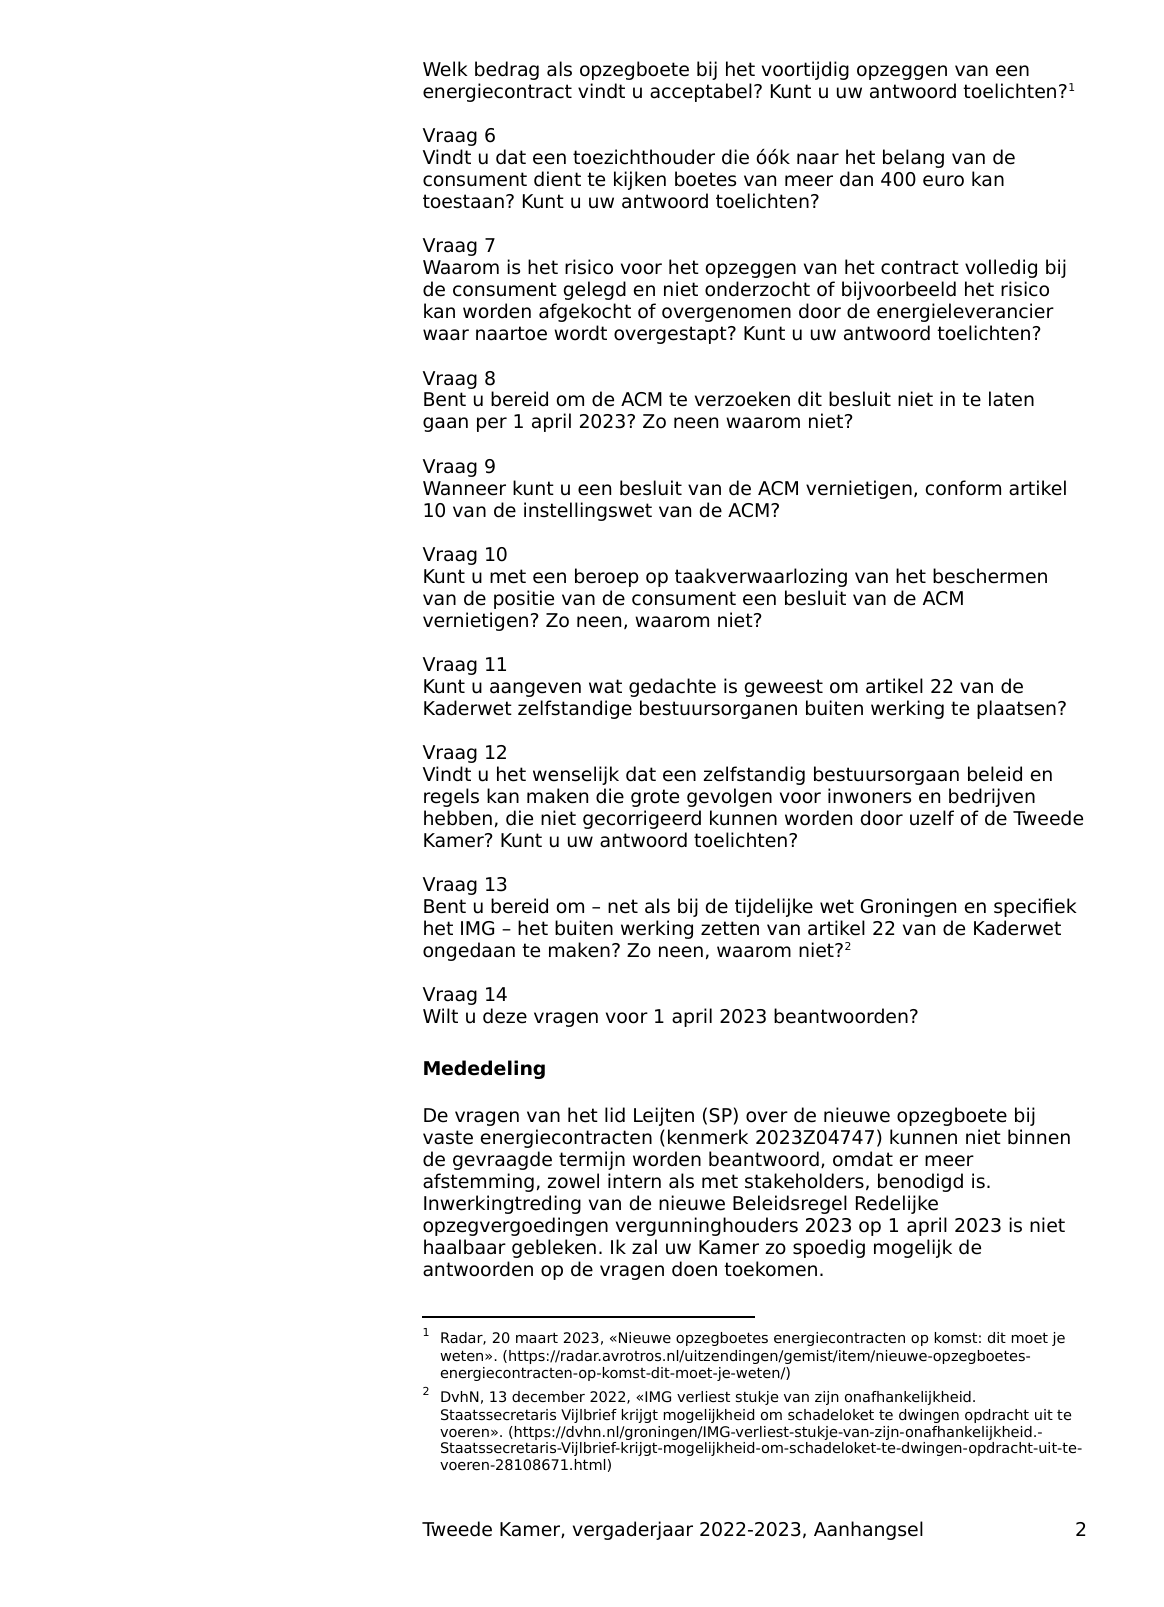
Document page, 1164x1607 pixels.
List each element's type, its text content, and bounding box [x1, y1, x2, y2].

subtitle Mededeling [422, 1058, 1087, 1080]
text Vraag 8 [422, 367, 1087, 389]
text Vraag 14 [422, 984, 1087, 1006]
text Vraag 13 [422, 874, 1087, 896]
text Bent u bereid om de ACM te verzoeken dit besluit niet in te laten gaan per 1 april 2023? Zo neen waarom niet? [422, 389, 1087, 433]
text DvhN, 13 december 2022, «IMG verliest stukje van zijn onafhankelijkheid. Staatssecretaris Vijlbrief krijgt mogelijkheid om schadeloket te dwingen opdracht uit te voeren». (https://dvhn.nl/groningen/IMG-verliest-stukje-van-zijn-onafhankelijkheid.-Staatssecretaris-Vijlbrief-krijgt-mogelijkheid-om-schadeloket-te-dwingen-opdracht-uit-te-voeren-28108671.html) [422, 1385, 1087, 1474]
text Bent u bereid om – net als bij de tijdelijke wet Groningen en specifiek het IMG – het buiten werking zetten van artikel 22 van de Kaderwet ongedaan te maken? Zo neen, waarom niet? [422, 896, 1087, 962]
text Kunt u met een beroep op taakverwaarlozing van het beschermen van de positie van de consument een besluit van de ACM vernietigen? Zo neen, waarom niet? [422, 566, 1087, 632]
text Vraag 12 [422, 742, 1087, 764]
text Vraag 9 [422, 456, 1087, 477]
text Vraag 10 [422, 544, 1087, 566]
text Vraag 7 [422, 235, 1087, 257]
text Wilt u deze vragen voor 1 april 2023 beantwoorden? [422, 1006, 1087, 1028]
text Inwerkingtreding van de nieuwe Beleidsregel Redelijke opzegvergoedingen vergunninghouders 2023 op 1 april 2023 is niet haalbaar gebleken. Ik zal uw Kamer zo spoedig mogelijk de antwoorden op de vragen doen toekomen. [422, 1193, 1087, 1281]
text Radar, 20 maart 2023, «Nieuwe opzegboetes energiecontracten op komst: dit moet je weten». (https://radar.avrotros.nl/uitzendingen/gemist/item/nieuwe-opzegboetes-energiecontracten-op-komst-dit-moet-je-weten/) [422, 1326, 1087, 1382]
text Vindt u het wenselijk dat een zelfstandig bestuursorgaan beleid en regels kan maken die grote gevolgen voor inwoners en bedrijven hebben, die niet gecorrigeerd kunnen worden door uzelf of de Tweede Kamer? Kunt u uw antwoord toelichten? [422, 764, 1087, 852]
text Vraag 11 [422, 654, 1087, 676]
text Vraag 6 [422, 125, 1087, 147]
text Waarom is het risico voor het opzeggen van het contract volledig bij de consument gelegd en niet onderzocht of bijvoorbeeld het risico kan worden afgekocht of overgenomen door de energieleverancier waar naartoe wordt overgestapt? Kunt u uw antwoord toelichten? [422, 257, 1087, 345]
text Kunt u aangeven wat gedachte is geweest om artikel 22 van de Kaderwet zelfstandige bestuursorganen buiten werking te plaatsen? [422, 676, 1087, 720]
text De vragen van het lid Leijten (SP) over de nieuwe opzegboete bij vaste energiecontracten (kenmerk 2023Z04747) kunnen niet binnen de gevraagde termijn worden beantwoord, omdat er meer afstemming, zowel intern als met stakeholders, benodigd is. [422, 1105, 1087, 1193]
text Wanneer kunt u een besluit van de ACM vernietigen, conform artikel 10 van de instellingswet van de ACM? [422, 477, 1087, 521]
text Welk bedrag als opzegboete bij het voortijdig opzeggen van een energiecontract vindt u acceptabel? Kunt u uw antwoord toelichten? [422, 59, 1087, 103]
text Vindt u dat een toezichthouder die óók naar het belang van de consument dient te kijken boetes van meer dan 400 euro kan toestaan? Kunt u uw antwoord toelichten? [422, 147, 1087, 213]
